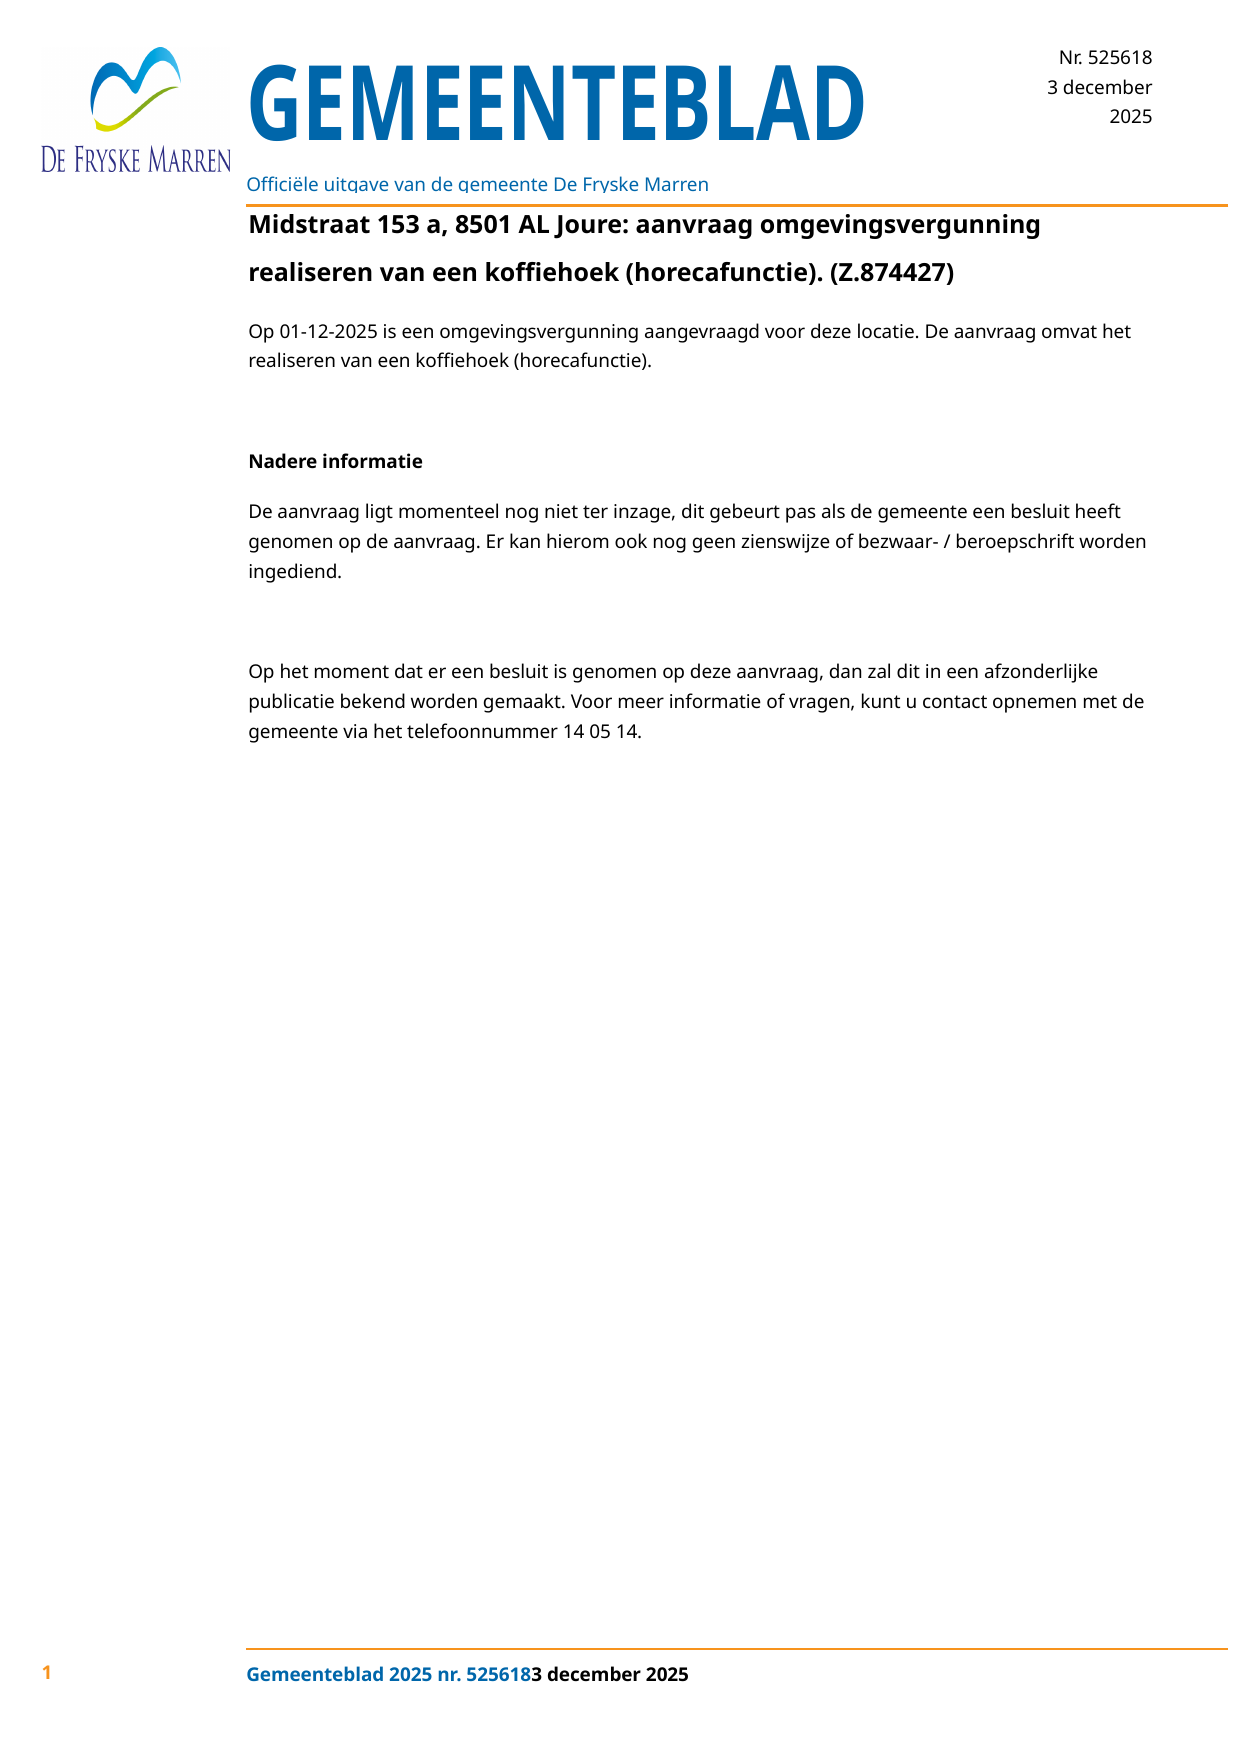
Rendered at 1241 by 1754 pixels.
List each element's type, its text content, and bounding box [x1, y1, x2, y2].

picture [41, 47, 231, 172]
text Op het moment dat er een besluit is genomen op deze aanvraag, dan zal dit in een afzonderlijke publicatie bekend worden gemaakt. Voor meer informatie of vragen, kunt u contact opnemen met de gemeente via het telefoonnummer 14 05 14. [248, 659, 1152, 744]
text Nadere informatie [248, 448, 1152, 474]
text Midstraat 153 a, 8501 AL Joure: aanvraag omgevingsvergunning realiseren van een koffiehoek (horecafunctie). (Z.874427) [248, 207, 1152, 288]
text Op 01-12-2025 is een omgevingsvergunning aangevraagd voor deze locatie. De aanvraag omvat het realiseren van een koffiehoek (horecafunctie). [248, 318, 1152, 373]
text De aanvraag ligt momenteel nog niet ter inzage, dit gebeurt pas als de gemeente een besluit heeft genomen op de aanvraag. Er kan hierom ook nog geen zienswijze of bezwaar- / beroepschrift worden ingediend. [248, 499, 1152, 584]
